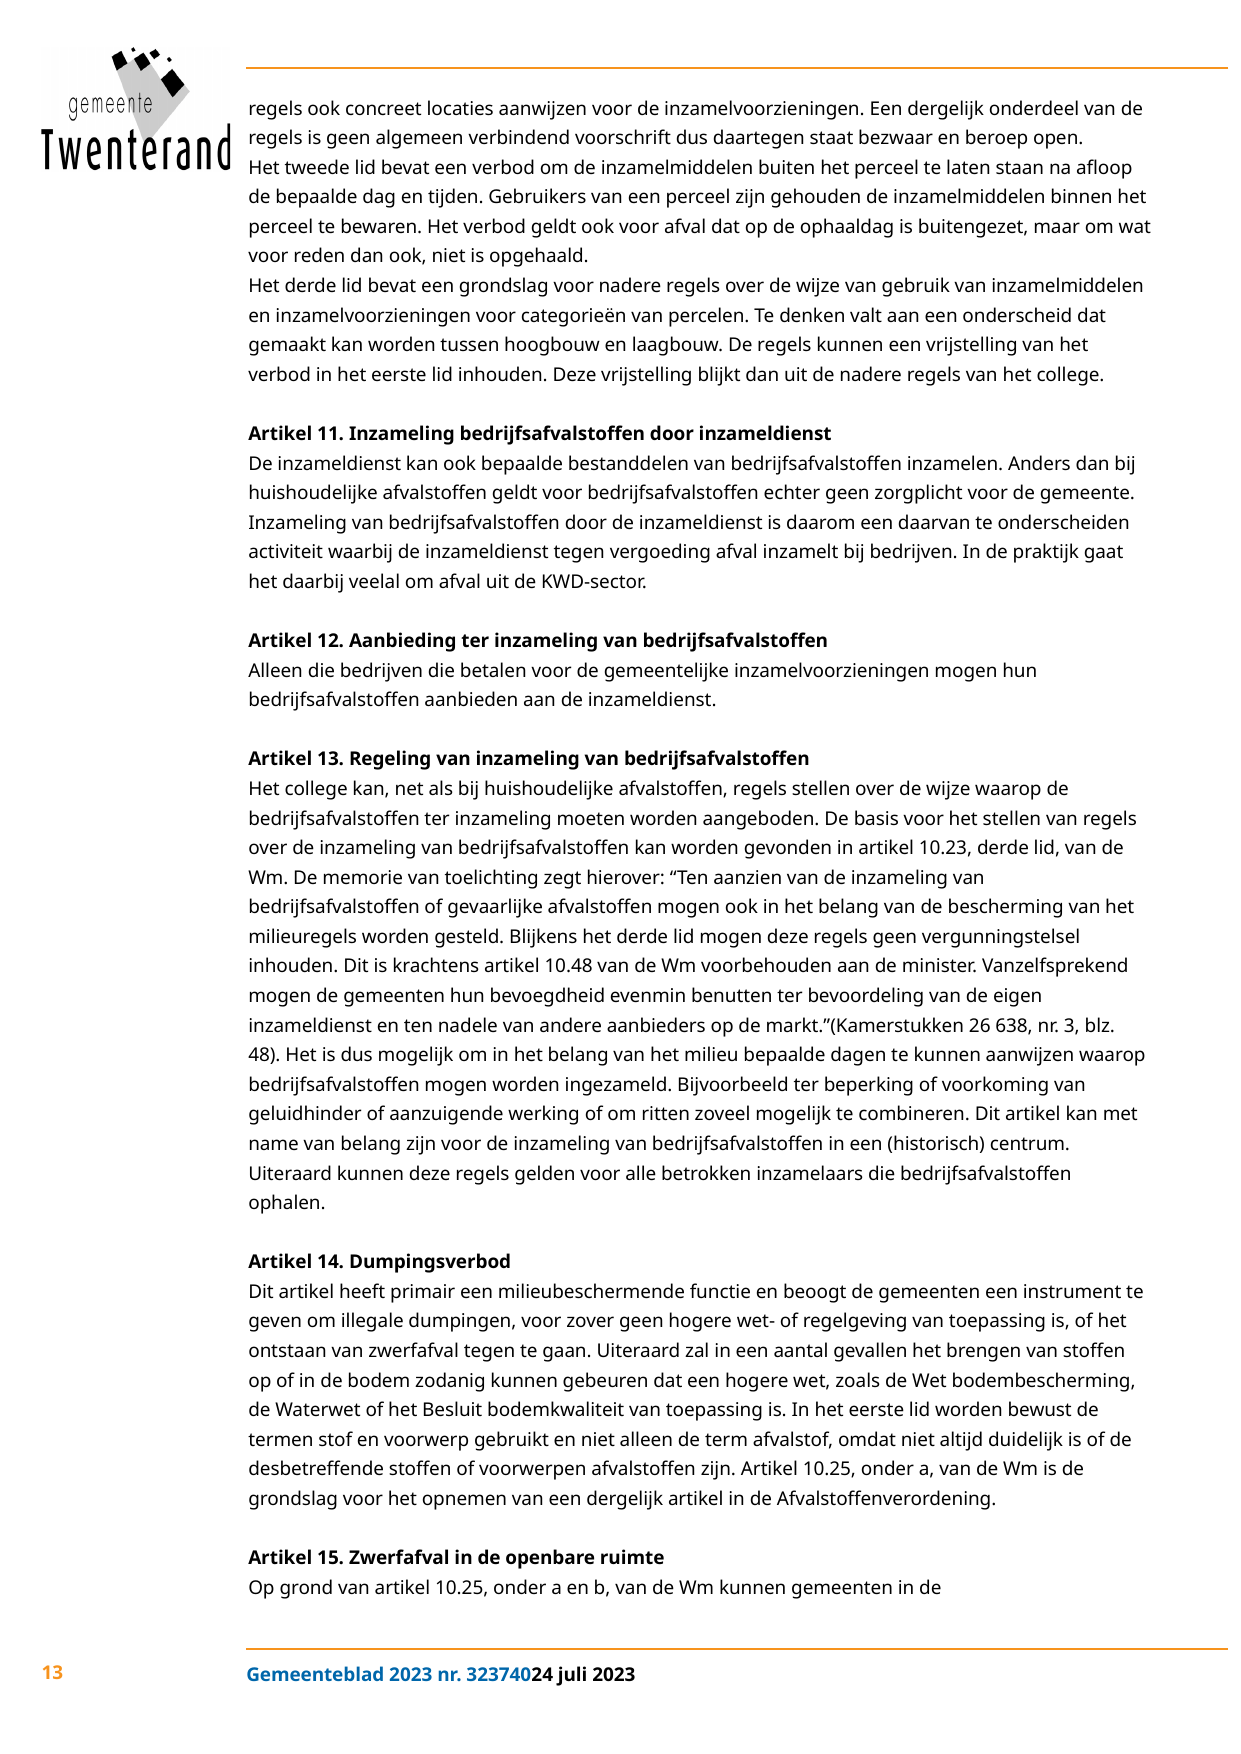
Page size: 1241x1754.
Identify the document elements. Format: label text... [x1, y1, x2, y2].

text Artikel 12. Aanbieding ter inzameling van bedrijfsafvalstoffen [248, 627, 1152, 653]
text Op grond van artikel 10.25, onder a en b, van de Wm kunnen gemeenten in de [248, 1574, 1152, 1600]
text Dit artikel heeft primair een milieubeschermende functie en beoogt de gemeenten een instrument te geven om illegale dumpingen, voor zover geen hogere wet- of regelgeving van toepassing is, of het ontstaan van zwerfafval tegen te gaan. Uiteraard zal in een aantal gevallen het brengen van stoffen op of in de bodem zodanig kunnen gebeuren dat een hogere wet, zoals de Wet bodembescherming, de Waterwet of het Besluit bodemkwaliteit van toepassing is. In het eerste lid worden bewust de termen stof en voorwerp gebruikt en niet alleen de term afvalstof, omdat niet altijd duidelijk is of de desbetreffende stoffen of voorwerpen afvalstoffen zijn. Artikel 10.25, onder a, van de Wm is de grondslag voor het opnemen van een dergelijk artikel in de Afvalstoffenverordening. [248, 1278, 1152, 1511]
text Artikel 11. Inzameling bedrijfsafvalstoffen door inzameldienst [248, 420, 1152, 446]
text Artikel 14. Dumpingsverbod [248, 1248, 1152, 1274]
text Alleen die bedrijven die betalen voor de gemeentelijke inzamelvoorzieningen mogen hun bedrijfsafvalstoffen aanbieden aan de inzameldienst. [248, 657, 1152, 712]
text Artikel 15. Zwerfafval in de openbare ruimte [248, 1544, 1152, 1570]
text Het college kan, net als bij huishoudelijke afvalstoffen, regels stellen over de wijze waarop de bedrijfsafvalstoffen ter inzameling moeten worden aangeboden. De basis voor het stellen van regels over de inzameling van bedrijfsafvalstoffen kan worden gevonden in artikel 10.23, derde lid, van de Wm. De memorie van toelichting zegt hierover: “Ten aanzien van de inzameling van bedrijfsafvalstoffen of gevaarlijke afvalstoffen mogen ook in het belang van de bescherming van het milieuregels worden gesteld. Blijkens het derde lid mogen deze regels geen vergunningstelsel inhouden. Dit is krachtens artikel 10.48 van de Wm voorbehouden aan de minister. Vanzelfsprekend mogen de gemeenten hun bevoegdheid evenmin benutten ter bevoordeling van de eigen inzameldienst en ten nadele van andere aanbieders op de markt.”(Kamerstukken 26 638, nr. 3, blz. 48). Het is dus mogelijk om in het belang van het milieu bepaalde dagen te kunnen aanwijzen waarop bedrijfsafvalstoffen mogen worden ingezameld. Bijvoorbeeld ter beperking of voorkoming van geluidhinder of aanzuigende werking of om ritten zoveel mogelijk te combineren. Dit artikel kan met name van belang zijn voor de inzameling van bedrijfsafvalstoffen in een (historisch) centrum. Uiteraard kunnen deze regels gelden voor alle betrokken inzamelaars die bedrijfsafvalstoffen ophalen. [248, 775, 1152, 1215]
text Het tweede lid bevat een verbod om de inzamelmiddelen buiten het perceel te laten staan na afloop de bepaalde dag en tijden. Gebruikers van een perceel zijn gehouden de inzamelmiddelen binnen het perceel te bewaren. Het verbod geldt ook voor afval dat op de ophaaldag is buitengezet, maar om wat voor reden dan ook, niet is opgehaald. [248, 154, 1152, 268]
text regels ook concreet locaties aanwijzen voor de inzamelvoorzieningen. Een dergelijk onderdeel van de regels is geen algemeen verbindend voorschrift dus daartegen staat bezwaar en beroep open. [248, 95, 1152, 150]
picture [41, 47, 231, 172]
text De inzameldienst kan ook bepaalde bestanddelen van bedrijfsafvalstoffen inzamelen. Anders dan bij huishoudelijke afvalstoffen geldt voor bedrijfsafvalstoffen echter geen zorgplicht voor de gemeente. Inzameling van bedrijfsafvalstoffen door de inzameldienst is daarom een daarvan te onderscheiden activiteit waarbij de inzameldienst tegen vergoeding afval inzamelt bij bedrijven. In de praktijk gaat het daarbij veelal om afval uit de KWD-sector. [248, 450, 1152, 594]
text Het derde lid bevat een grondslag voor nadere regels over de wijze van gebruik van inzamelmiddelen en inzamelvoorzieningen voor categorieën van percelen. Te denken valt aan een onderscheid dat gemaakt kan worden tussen hoogbouw en laagbouw. De regels kunnen een vrijstelling van het verbod in het eerste lid inhouden. Deze vrijstelling blijkt dan uit de nadere regels van het college. [248, 272, 1152, 387]
text Artikel 13. Regeling van inzameling van bedrijfsafvalstoffen [248, 746, 1152, 771]
